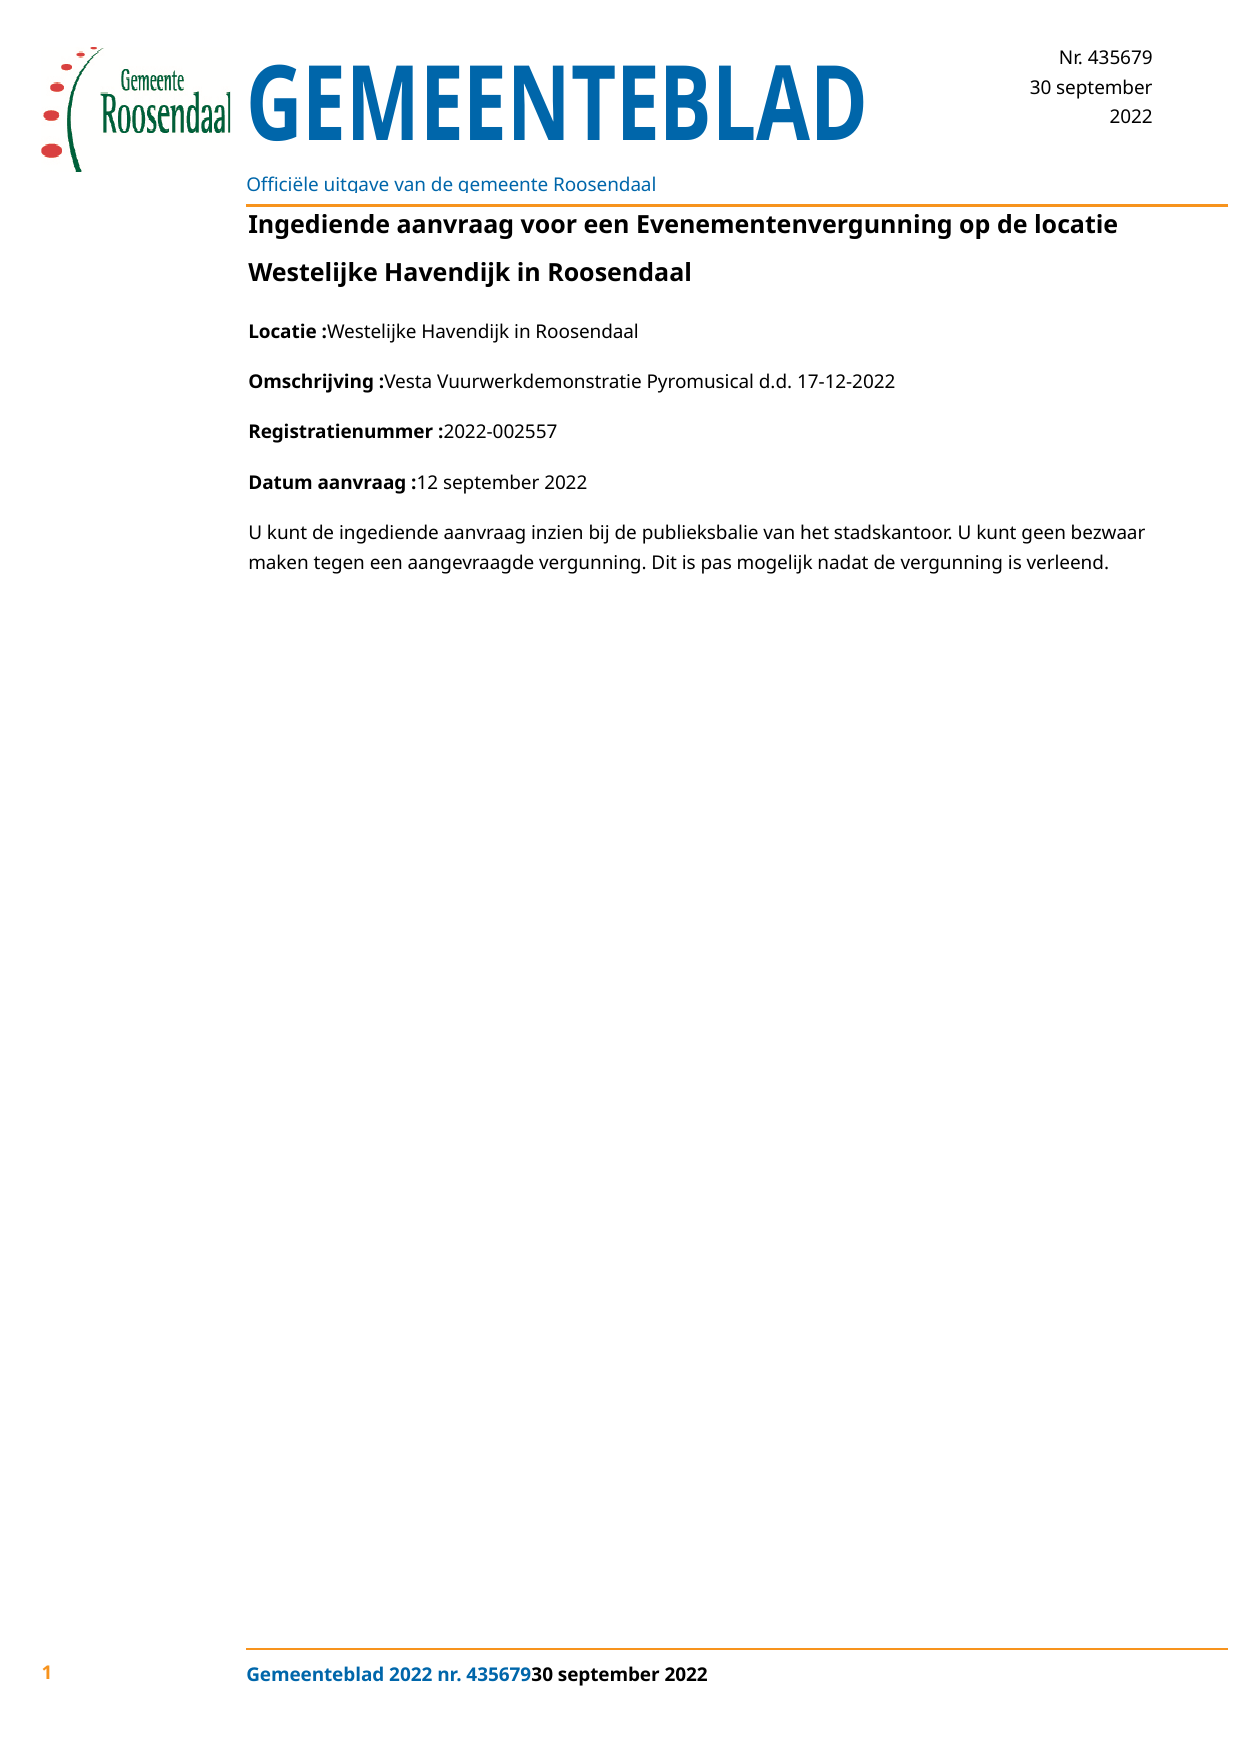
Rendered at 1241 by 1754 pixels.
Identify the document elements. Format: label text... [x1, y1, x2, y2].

text Datum aanvraag :12 september 2022 [248, 469, 1152, 495]
text U kunt de ingediende aanvraag inzien bij de publieksbalie van het stadskantoor. U kunt geen bezwaar maken tegen een aangevraagde vergunning. Dit is pas mogelijk nadat de vergunning is verleend. [248, 519, 1152, 575]
text Locatie :Westelijke Havendijk in Roosendaal [248, 318, 1152, 344]
text Registratienummer :2022-002557 [248, 419, 1152, 444]
text Ingediende aanvraag voor een Evenementenvergunning op de locatie Westelijke Havendijk in Roosendaal [248, 207, 1152, 288]
picture [41, 47, 231, 172]
text Omschrijving :Vesta Vuurwerkdemonstratie Pyromusical d.d. 17-12-2022 [248, 368, 1152, 394]
